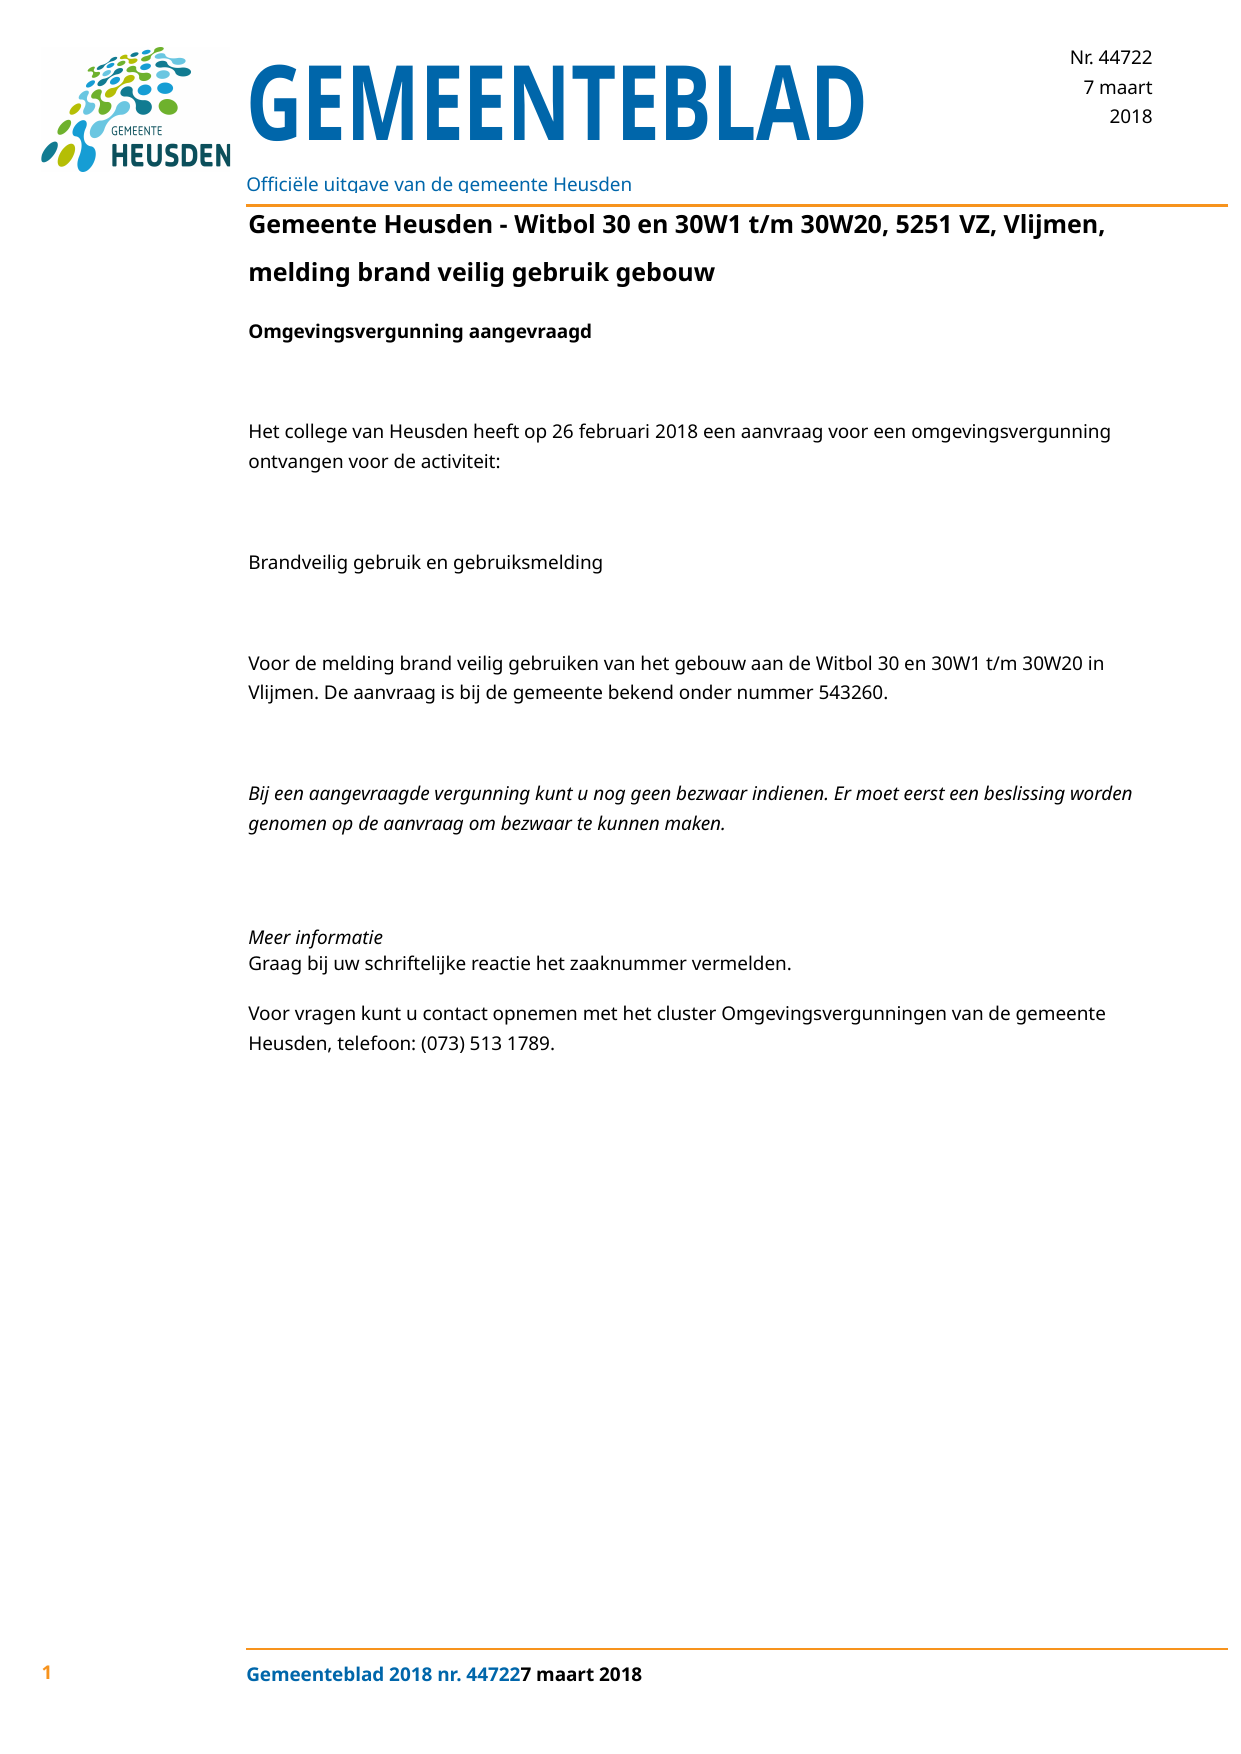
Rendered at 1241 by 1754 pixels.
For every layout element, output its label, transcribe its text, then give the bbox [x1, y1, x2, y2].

text Het college van Heusden heeft op 26 februari 2018 een aanvraag voor een omgevingsvergunning ontvangen voor de activiteit: [248, 419, 1152, 474]
text Voor de melding brand veilig gebruiken van het gebouw aan de Witbol 30 en 30W1 t/m 30W20 in Vlijmen. De aanvraag is bij de gemeente bekend onder nummer 543260. [248, 650, 1152, 705]
text Voor vragen kunt u contact opnemen met het cluster Omgevingsvergunningen van de gemeente Heusden, telefoon: (073) 513 1789. [248, 1001, 1152, 1056]
picture [41, 47, 231, 172]
text Omgevingsvergunning aangevraagd [248, 318, 1152, 344]
text Graag bij uw schriftelijke reactie het zaaknummer vermelden. [248, 950, 1152, 976]
text Meer informatie [248, 924, 1152, 950]
text Gemeente Heusden - Witbol 30 en 30W1 t/m 30W20, 5251 VZ, Vlijmen, melding brand veilig gebruik gebouw [248, 207, 1152, 288]
text Brandveilig gebruik en gebruiksmelding [248, 549, 1152, 575]
text Bij een aangevraagde vergunning kunt u nog geen bezwaar indienen. Er moet eerst een beslissing worden genomen op de aanvraag om bezwaar te kunnen maken. [248, 780, 1152, 836]
